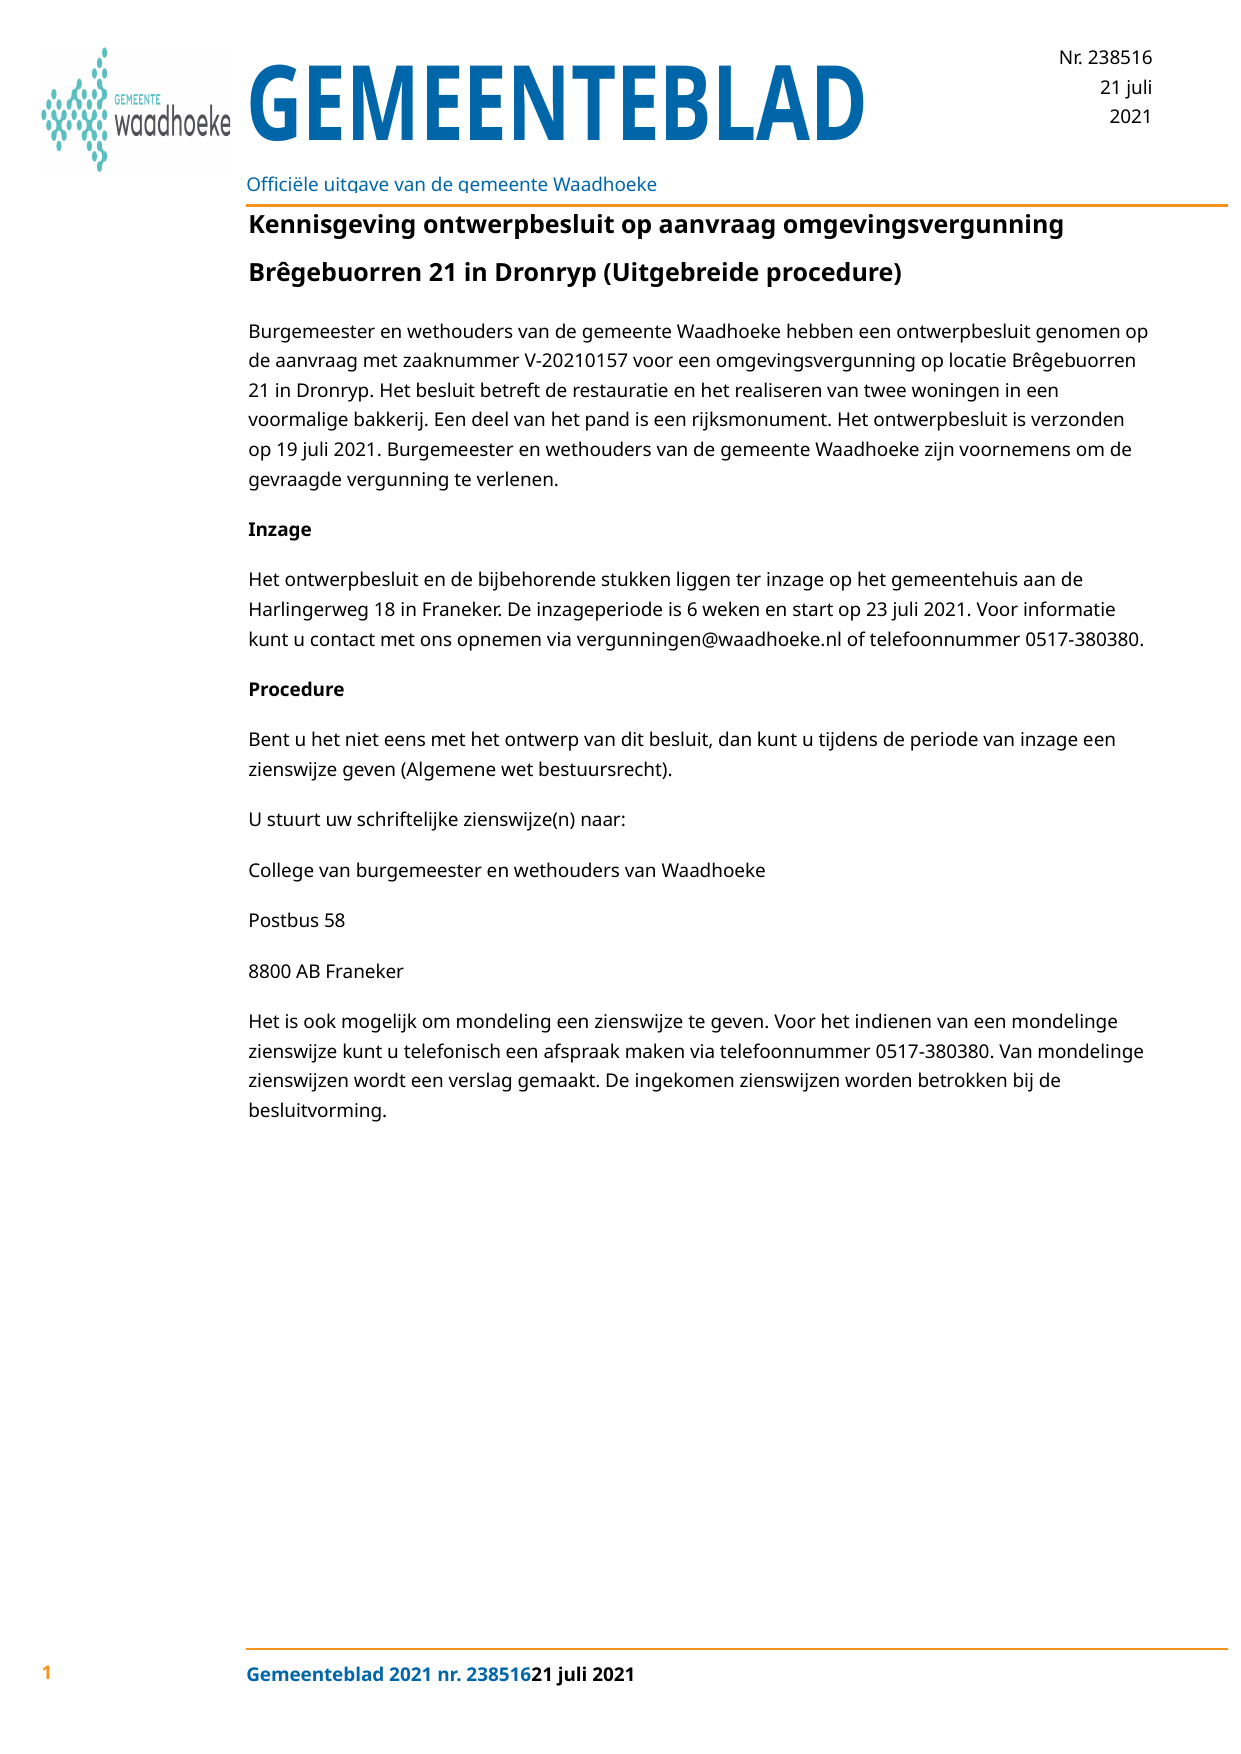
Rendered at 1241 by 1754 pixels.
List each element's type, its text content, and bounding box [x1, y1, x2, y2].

text Burgemeester en wethouders van de gemeente Waadhoeke hebben een ontwerpbesluit genomen op de aanvraag met zaaknummer V-20210157 voor een omgevingsvergunning op locatie Brêgebuorren 21 in Dronryp. Het besluit betreft de restauratie en het realiseren van twee woningen in een voormalige bakkerij. Een deel van het pand is een rijksmonument. Het ontwerpbesluit is verzonden op 19 juli 2021. Burgemeester en wethouders van de gemeente Waadhoeke zijn voornemens om de gevraagde vergunning te verlenen. [248, 318, 1152, 492]
text 8800 AB Franeker [248, 958, 1152, 984]
text Bent u het niet eens met het ontwerp van dit besluit, dan kunt u tijdens de periode van inzage een zienswijze geven (Algemene wet bestuursrecht). [248, 727, 1152, 782]
text College van burgemeester en wethouders van Waadhoeke [248, 857, 1152, 883]
text Inzage [248, 516, 1152, 542]
text Kennisgeving ontwerpbesluit op aanvraag omgevingsvergunning Brêgebuorren 21 in Dronryp (Uitgebreide procedure) [248, 207, 1152, 288]
picture [41, 47, 231, 172]
text Procedure [248, 676, 1152, 702]
text Postbus 58 [248, 907, 1152, 933]
text Het ontwerpbesluit en de bijbehorende stukken liggen ter inzage op het gemeentehuis aan de Harlingerweg 18 in Franeker. De inzageperiode is 6 weken en start op 23 juli 2021. Voor informatie kunt u contact met ons opnemen via vergunningen@waadhoeke.nl of telefoonnummer 0517-380380. [248, 567, 1152, 652]
text U stuurt uw schriftelijke zienswijze(n) naar: [248, 807, 1152, 832]
text Het is ook mogelijk om mondeling een zienswijze te geven. Voor het indienen van een mondelinge zienswijze kunt u telefonisch een afspraak maken via telefoonnummer 0517-380380. Van mondelinge zienswijzen wordt een verslag gemaakt. De ingekomen zienswijzen worden betrokken bij de besluitvorming. [248, 1008, 1152, 1123]
